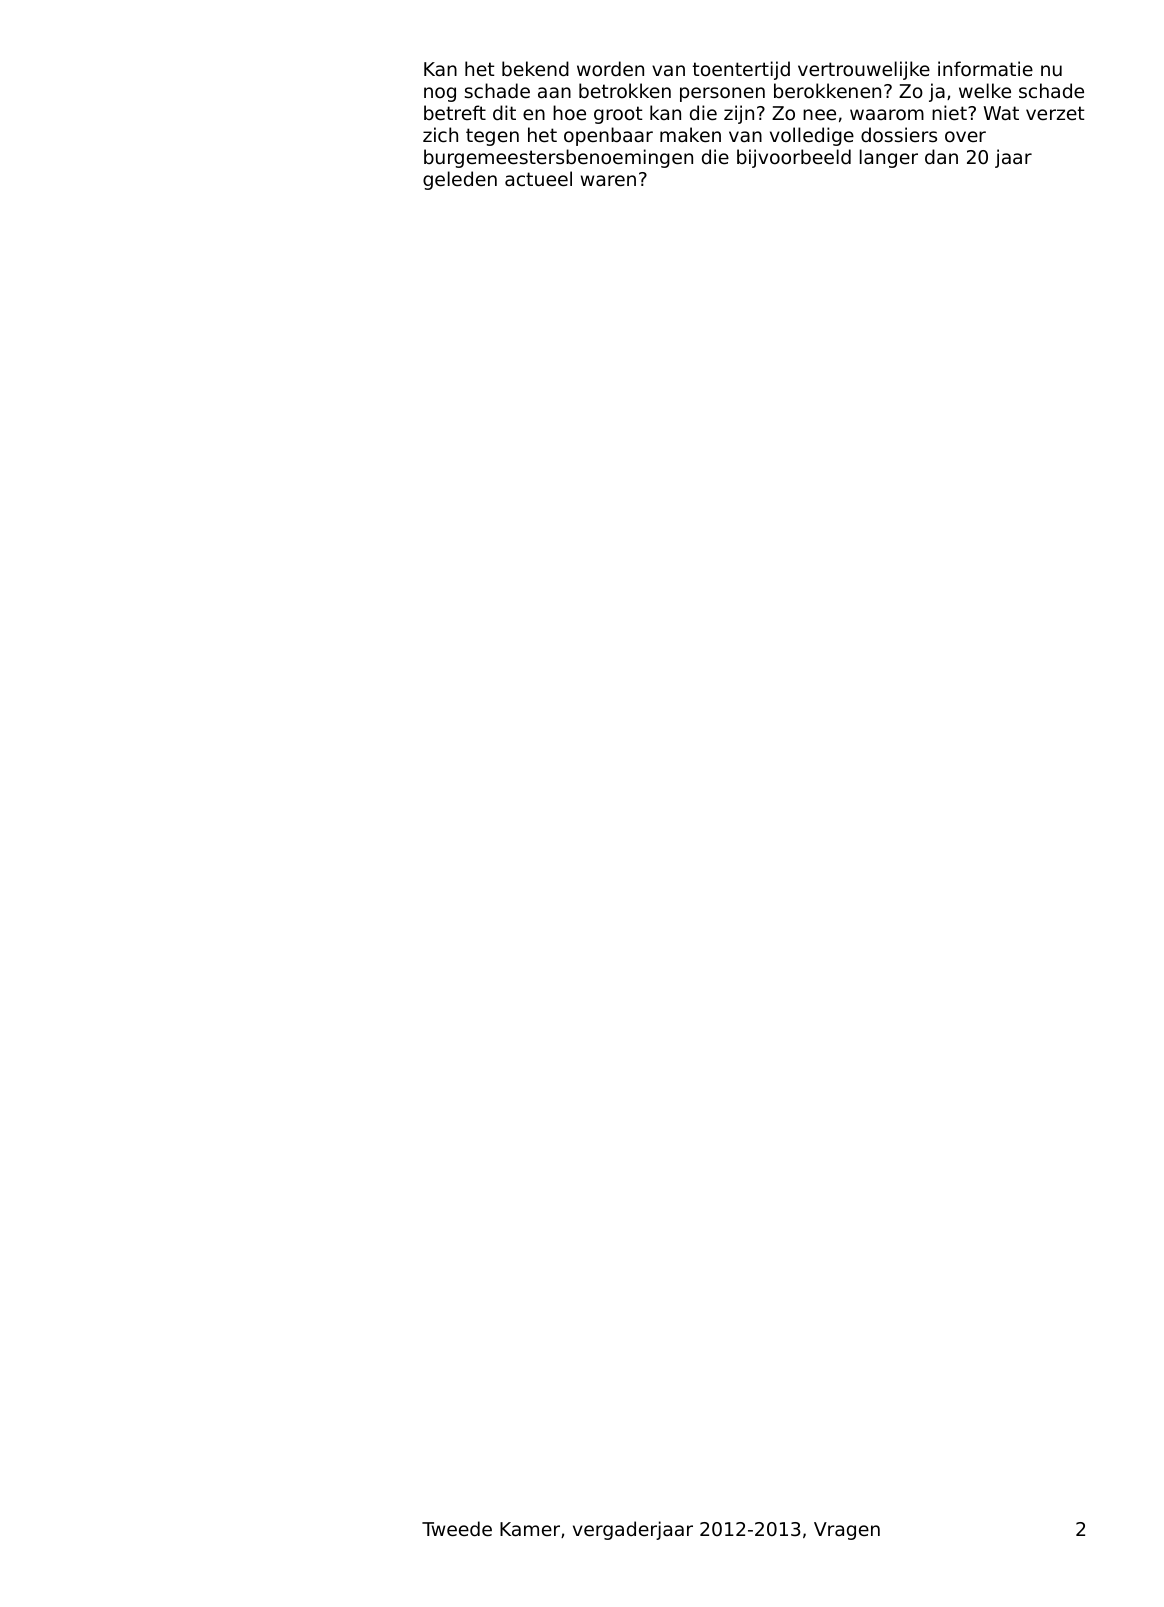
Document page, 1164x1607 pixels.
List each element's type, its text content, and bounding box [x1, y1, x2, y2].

text Kan het bekend worden van toentertijd vertrouwelijke informatie nu nog schade aan betrokken personen berokkenen? Zo ja, welke schade betreft dit en hoe groot kan die zijn? Zo nee, waarom niet? Wat verzet zich tegen het openbaar maken van volledige dossiers over burgemeestersbenoemingen die bijvoorbeeld langer dan 20 jaar geleden actueel waren? [422, 59, 1087, 191]
